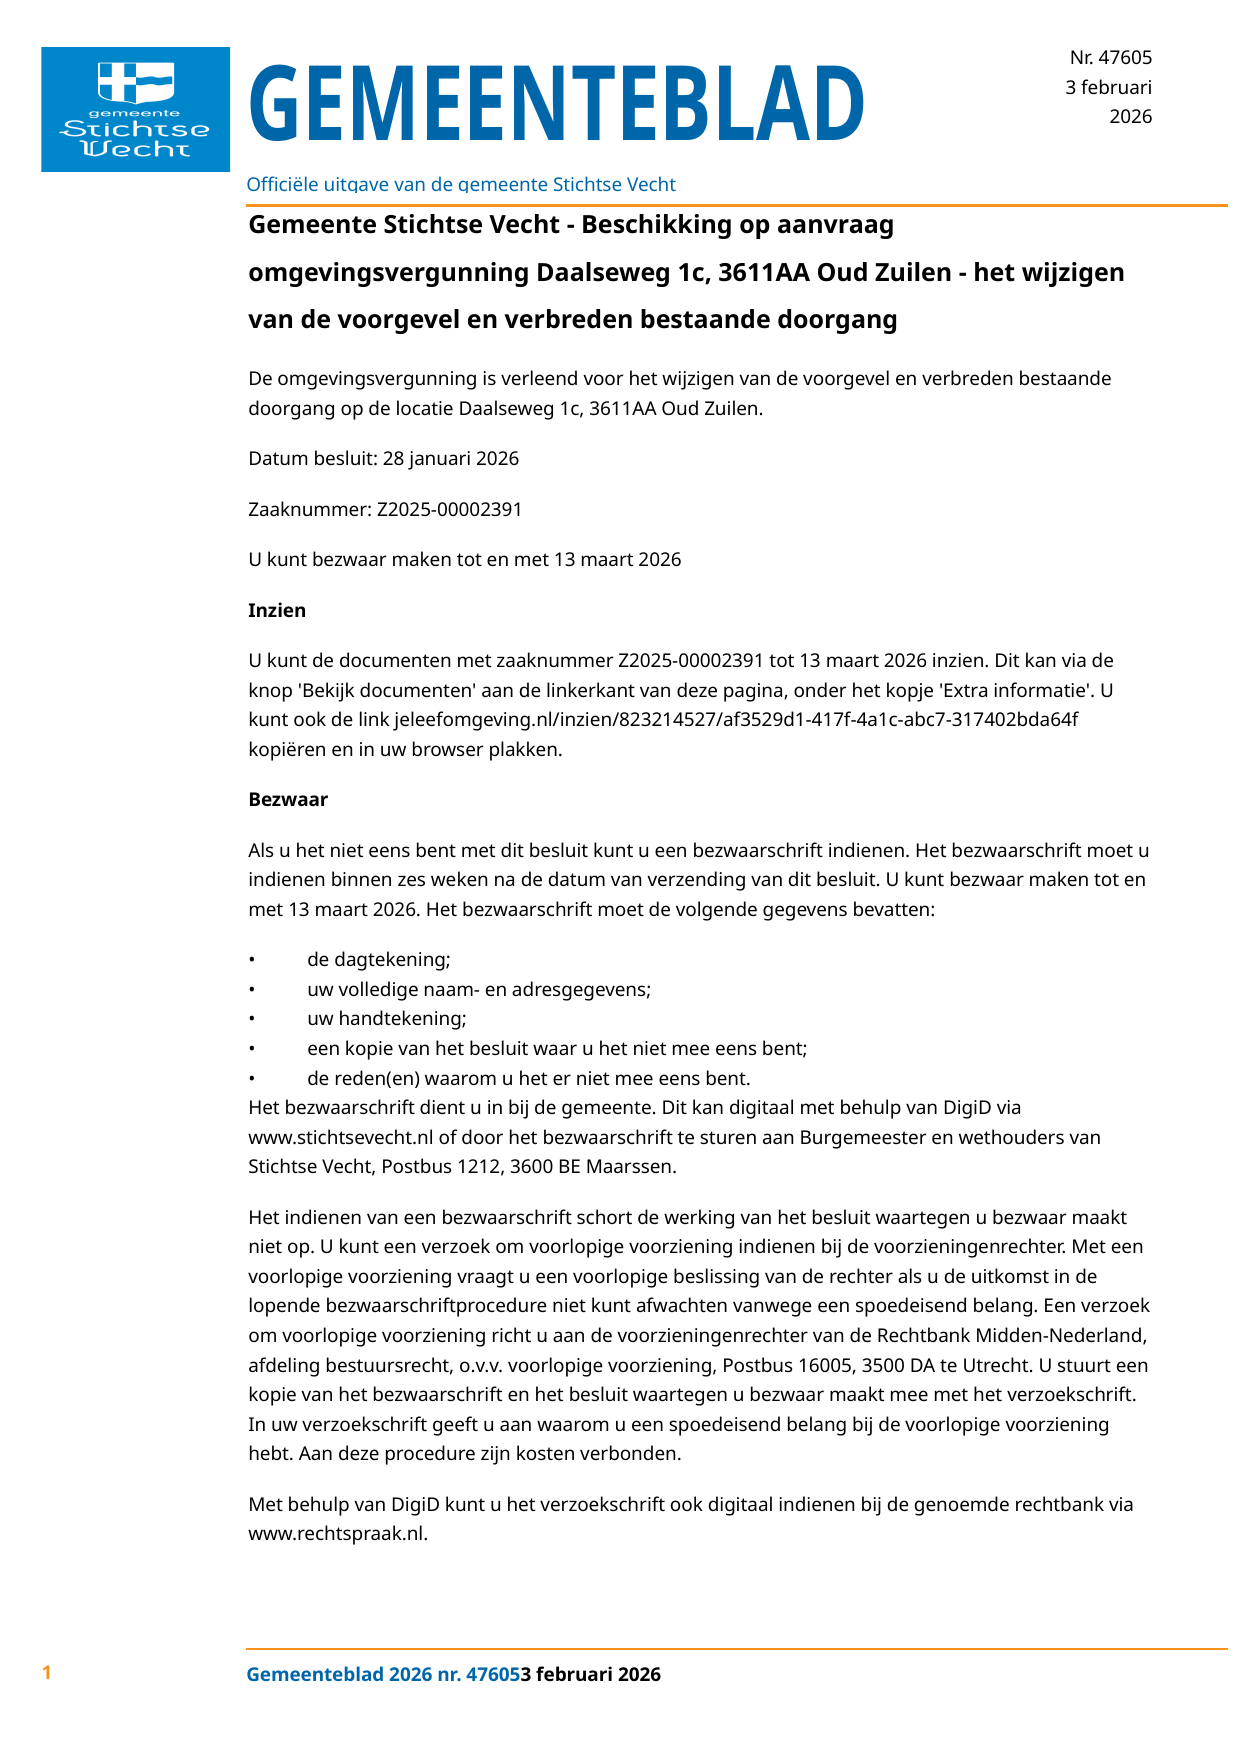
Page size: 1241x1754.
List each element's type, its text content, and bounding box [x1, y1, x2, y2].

text Bezwaar [248, 786, 1152, 812]
text Datum besluit: 28 januari 2026 [248, 446, 1152, 471]
list een kopie van het besluit waar u het niet mee eens bent; [248, 1035, 1152, 1061]
list de reden(en) waarom u het er niet mee eens bent. [248, 1065, 1152, 1090]
text Zaaknummer: Z2025-00002391 [248, 496, 1152, 522]
list uw volledige naam- en adresgegevens; [248, 976, 1152, 1002]
text Als u het niet eens bent met dit besluit kunt u een bezwaarschrift indienen. Het bezwaarschrift moet u indienen binnen zes weken na de datum van verzending van dit besluit. U kunt bezwaar maken tot en met 13 maart 2026. Het bezwaarschrift moet de volgende gegevens bevatten: [248, 837, 1152, 922]
text U kunt de documenten met zaaknummer Z2025-00002391 tot 13 maart 2026 inzien. Dit kan via de knop 'Bekijk documenten' aan de linkerkant van deze pagina, onder het kopje 'Extra informatie'. U kunt ook de link jeleefomgeving.nl/inzien/823214527/af3529d1-417f-4a1c-abc7-317402bda64f kopiëren en in uw browser plakken. [248, 647, 1152, 762]
text Het indienen van een bezwaarschrift schort de werking van het besluit waartegen u bezwaar maakt niet op. U kunt een verzoek om voorlopige voorziening indienen bij de voorzieningenrechter. Met een voorlopige voorziening vraagt u een voorlopige beslissing van de rechter als u de uitkomst in de lopende bezwaarschriftprocedure niet kunt afwachten vanwege een spoedeisend belang. Een verzoek om voorlopige voorziening richt u aan de voorzieningenrechter van de Rechtbank Midden-Nederland, afdeling bestuursrecht, o.v.v. voorlopige voorziening, Postbus 16005, 3500 DA te Utrecht. U stuurt een kopie van het bezwaarschrift en het besluit waartegen u bezwaar maakt mee met het verzoekschrift. In uw verzoekschrift geeft u aan waarom u een spoedeisend belang bij de voorlopige voorziening hebt. Aan deze procedure zijn kosten verbonden. [248, 1204, 1152, 1466]
text De omgevingsvergunning is verleend voor het wijzigen van de voorgevel en verbreden bestaande doorgang op de locatie Daalseweg 1c, 3611AA Oud Zuilen. [248, 366, 1152, 421]
list de dagtekening; [248, 946, 1152, 972]
picture [99, 63, 135, 101]
list uw handtekening; [248, 1006, 1152, 1031]
text Inzien [248, 597, 1152, 622]
text Het bezwaarschrift dient u in bij de gemeente. Dit kan digitaal met behulp van DigiD via www.stichtsevecht.nl of door het bezwaarschrift te sturen aan Burgemeester en wethouders van Stichtse Vecht, Postbus 1212, 3600 BE Maarssen. [248, 1094, 1152, 1179]
text U kunt bezwaar maken tot en met 13 maart 2026 [248, 546, 1152, 572]
text Gemeente Stichtse Vecht - Beschikking op aanvraag omgevingsvergunning Daalseweg 1c, 3611AA Oud Zuilen - het wijzigen van de voorgevel en verbreden bestaande doorgang [248, 207, 1152, 336]
text Met behulp van DigiD kunt u het verzoekschrift ook digitaal indienen bij de genoemde rechtbank via www.rechtspraak.nl. [248, 1491, 1152, 1546]
picture [137, 63, 174, 103]
